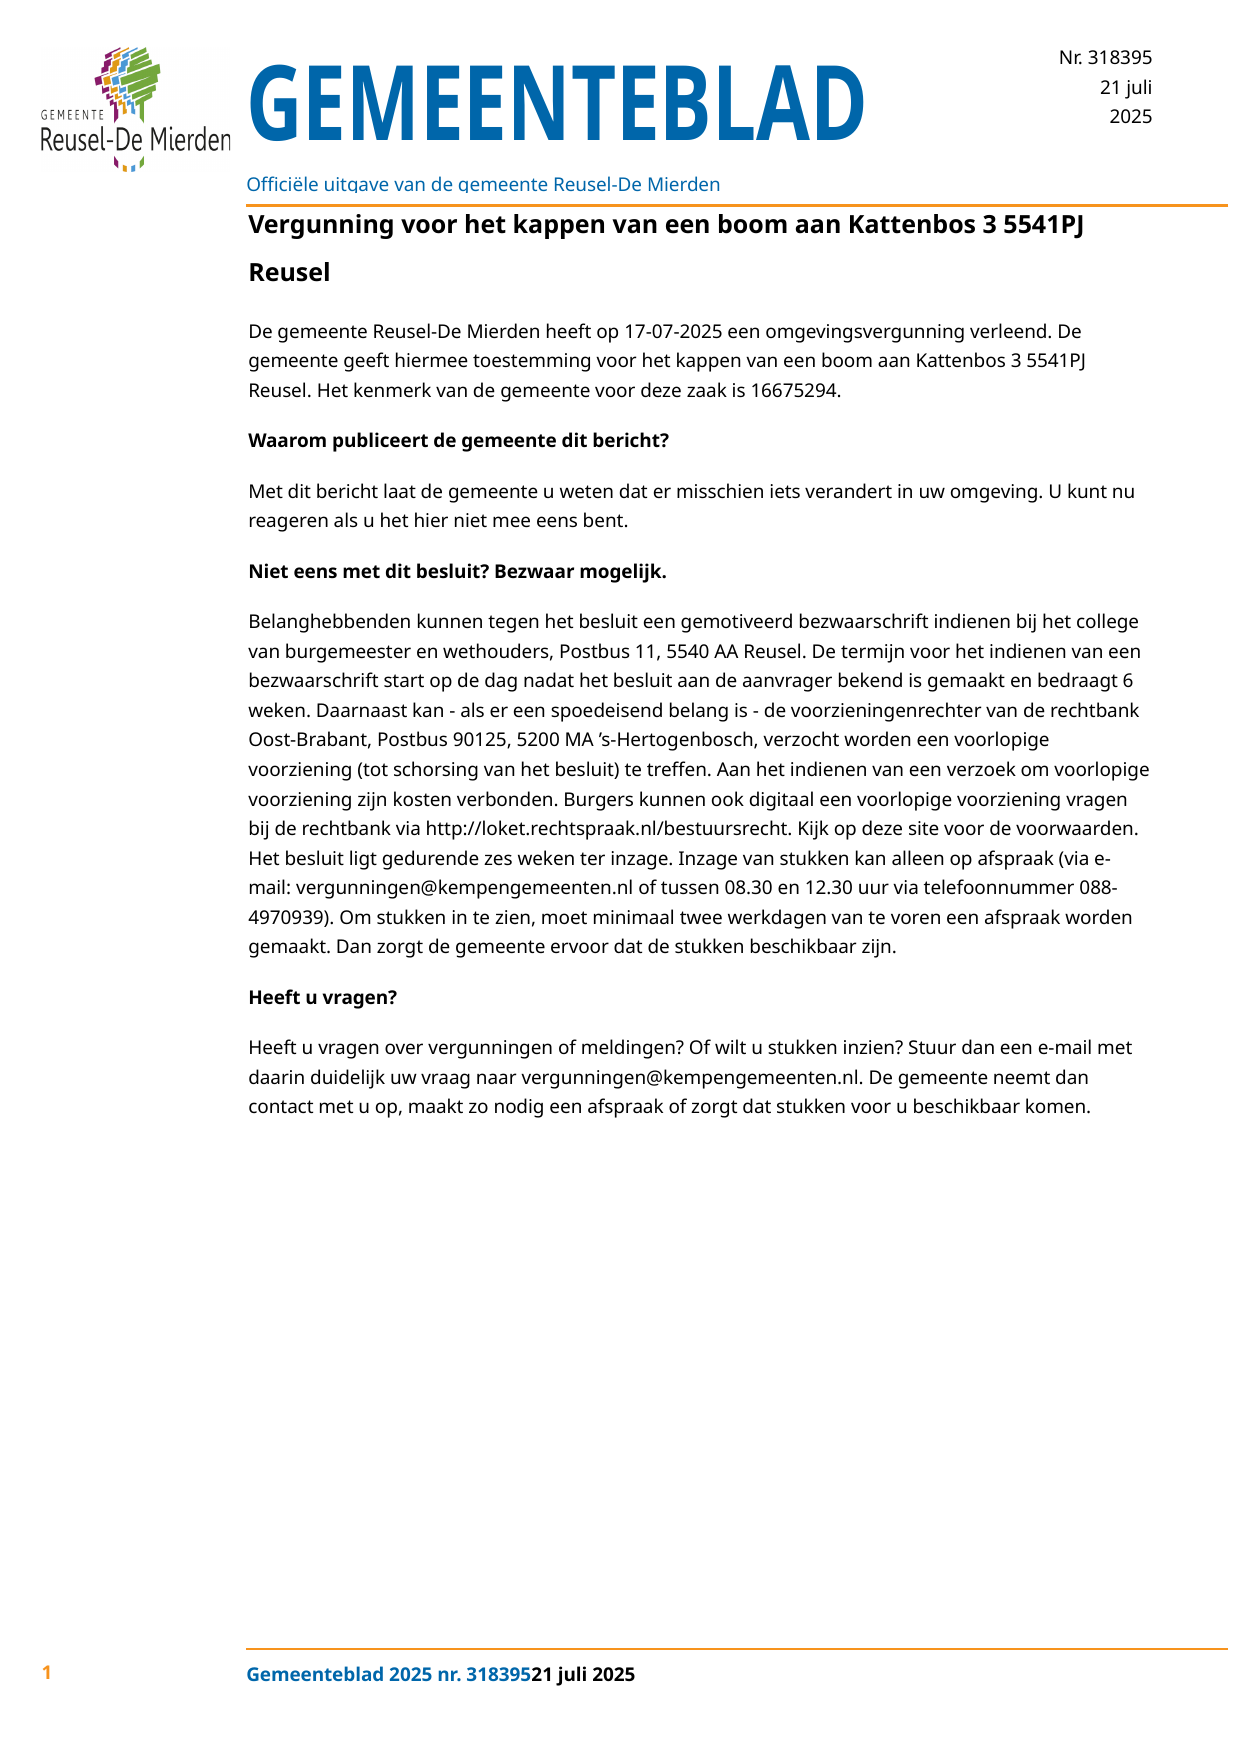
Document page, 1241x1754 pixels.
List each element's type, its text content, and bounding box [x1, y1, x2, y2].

picture [41, 47, 231, 172]
text Heeft u vragen? [248, 984, 1152, 1010]
text Heeft u vragen over vergunningen of meldingen? Of wilt u stukken inzien? Stuur dan een e-mail met daarin duidelijk uw vraag naar vergunningen@kempengemeenten.nl. De gemeente neemt dan contact met u op, maakt zo nodig een afspraak of zorgt dat stukken voor u beschikbaar komen. [248, 1034, 1152, 1119]
text Met dit bericht laat de gemeente u weten dat er misschien iets verandert in uw omgeving. U kunt nu reageren als u het hier niet mee eens bent. [248, 478, 1152, 533]
text De gemeente Reusel-De Mierden heeft op 17-07-2025 een omgevingsvergunning verleend. De gemeente geeft hiermee toestemming voor het kappen van een boom aan Kattenbos 3 5541PJ Reusel. Het kenmerk van de gemeente voor deze zaak is 16675294. [248, 318, 1152, 403]
text Belanghebbenden kunnen tegen het besluit een gemotiveerd bezwaarschrift indienen bij het college van burgemeester en wethouders, Postbus 11, 5540 AA Reusel. De termijn voor het indienen van een bezwaarschrift start op de dag nadat het besluit aan de aanvrager bekend is gemaakt en bedraagt 6 weken. Daarnaast kan - als er een spoedeisend belang is - de voorzieningenrechter van de rechtbank Oost-Brabant, Postbus 90125, 5200 MA ’s-Hertogenbosch, verzocht worden een voorlopige voorziening (tot schorsing van het besluit) te treffen. Aan het indienen van een verzoek om voorlopige voorziening zijn kosten verbonden. Burgers kunnen ook digitaal een voorlopige voorziening vragen bij de rechtbank via http://loket.rechtspraak.nl/bestuursrecht. Kijk op deze site voor de voorwaarden. Het besluit ligt gedurende zes weken ter inzage. Inzage van stukken kan alleen op afspraak (via e-mail: vergunningen@kempengemeenten.nl of tussen 08.30 en 12.30 uur via telefoonnummer 088-4970939). Om stukken in te zien, moet minimaal twee werkdagen van te voren een afspraak worden gemaakt. Dan zorgt de gemeente ervoor dat de stukken beschikbaar zijn. [248, 608, 1152, 959]
text Waarom publiceert de gemeente dit bericht? [248, 427, 1152, 453]
text Niet eens met dit besluit? Bezwaar mogelijk. [248, 558, 1152, 584]
text Vergunning voor het kappen van een boom aan Kattenbos 3 5541PJ Reusel [248, 207, 1152, 288]
